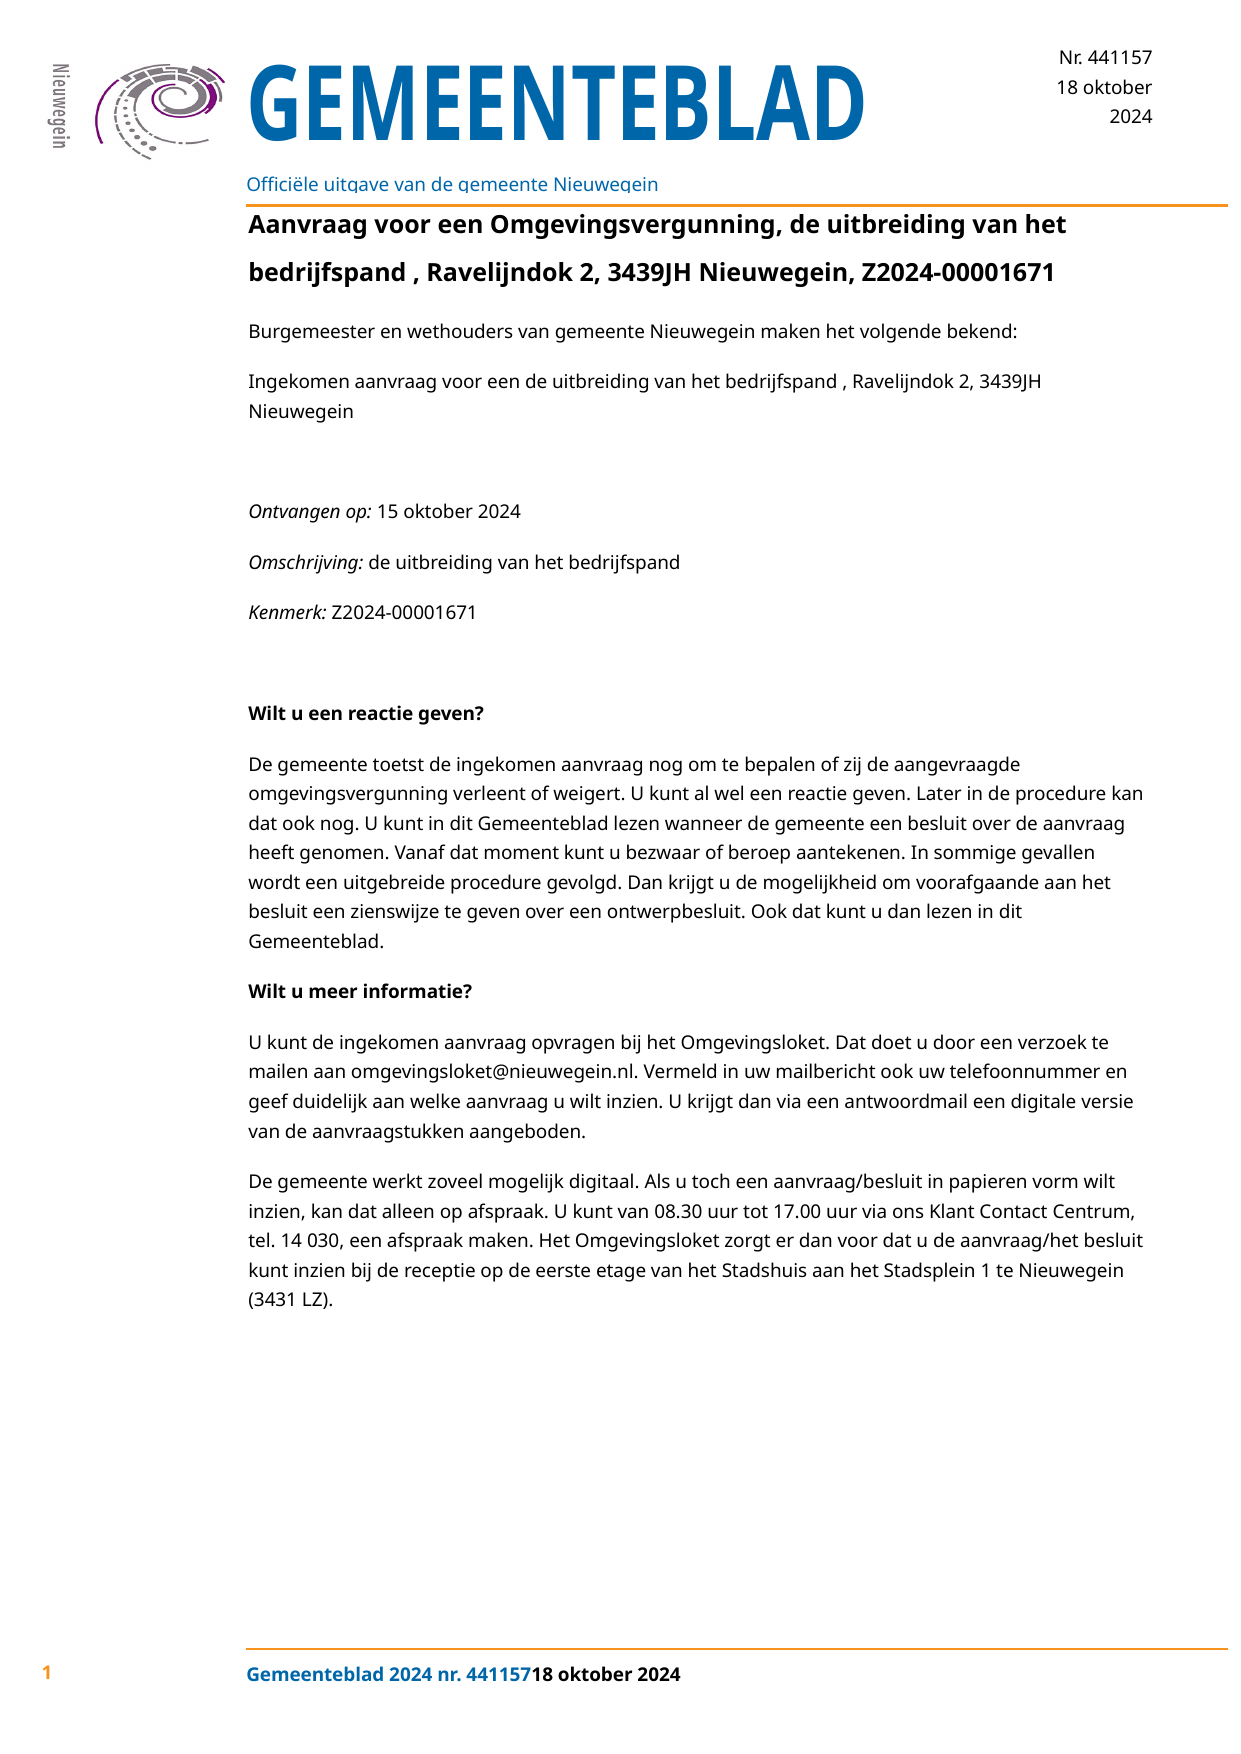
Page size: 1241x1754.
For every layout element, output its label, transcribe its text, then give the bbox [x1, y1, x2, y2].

text Burgemeester en wethouders van gemeente Nieuwegein maken het volgende bekend: [248, 318, 1152, 344]
text Ontvangen op: 15 oktober 2024 [248, 499, 1152, 524]
text Wilt u een reactie geven? [248, 700, 1152, 726]
text Aanvraag voor een Omgevingsvergunning, de uitbreiding van het bedrijfspand , Ravelijndok 2, 3439JH Nieuwegein, Z2024-00001671 [248, 207, 1152, 288]
text De gemeente toetst de ingekomen aanvraag nog om te bepalen of zij de aangevraagde omgevingsvergunning verleent of weigert. U kunt al wel een reactie geven. Later in de procedure kan dat ook nog. U kunt in dit Gemeenteblad lezen wanneer de gemeente een besluit over de aanvraag heeft genomen. Vanaf dat moment kunt u bezwaar of beroep aantekenen. In sommige gevallen wordt een uitgebreide procedure gevolgd. Dan krijgt u de mogelijkheid om voorafgaande aan het besluit een zienswijze te geven over een ontwerpbesluit. Ook dat kunt u dan lezen in dit Gemeenteblad. [248, 751, 1152, 954]
picture [41, 47, 231, 172]
text Ingekomen aanvraag voor een de uitbreiding van het bedrijfspand , Ravelijndok 2, 3439JH Nieuwegein [248, 368, 1152, 424]
text Kenmerk: Z2024-00001671 [248, 599, 1152, 625]
text Omschrijving: de uitbreiding van het bedrijfspand [248, 549, 1152, 575]
text U kunt de ingekomen aanvraag opvragen bij het Omgevingsloket. Dat doet u door een verzoek te mailen aan omgevingsloket@nieuwegein.nl. Vermeld in uw mailbericht ook uw telefoonnummer en geef duidelijk aan welke aanvraag u wilt inzien. U krijgt dan via een antwoordmail een digitale versie van de aanvraagstukken aangeboden. [248, 1029, 1152, 1144]
text De gemeente werkt zoveel mogelijk digitaal. Als u toch een aanvraag/besluit in papieren vorm wilt inzien, kan dat alleen op afspraak. U kunt van 08.30 uur tot 17.00 uur via ons Klant Contact Centrum, tel. 14 030, een afspraak maken. Het Omgevingsloket zorgt er dan voor dat u de aanvraag/het besluit kunt inzien bij de receptie op de eerste etage van het Stadshuis aan het Stadsplein 1 te Nieuwegein (3431 LZ). [248, 1168, 1152, 1312]
text Wilt u meer informatie? [248, 979, 1152, 1004]
